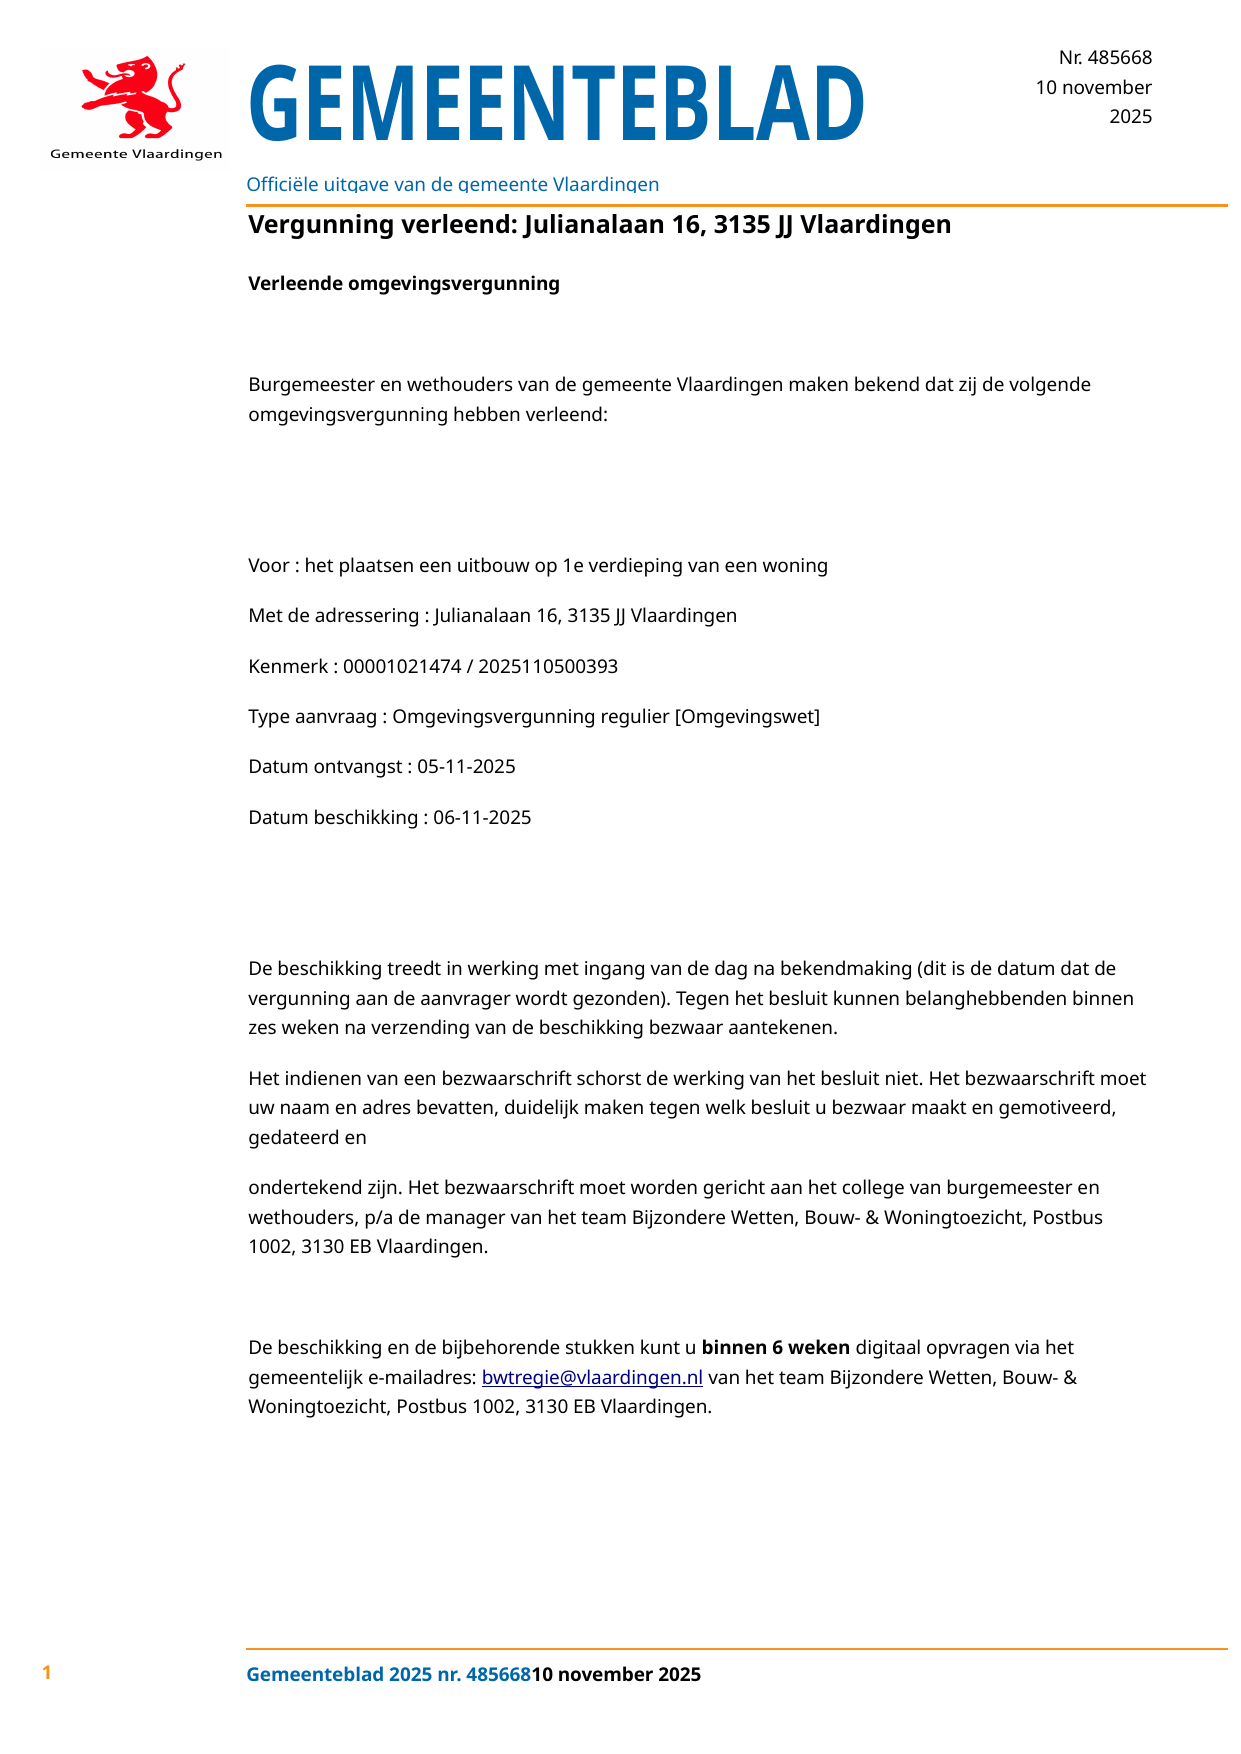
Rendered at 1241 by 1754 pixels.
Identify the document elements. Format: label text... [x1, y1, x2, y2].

text De beschikking treedt in werking met ingang van de dag na bekendmaking (dit is de datum dat de vergunning aan de aanvrager wordt gezonden). Tegen het besluit kunnen belanghebbenden binnen zes weken na verzending van de beschikking bezwaar aantekenen. [248, 955, 1152, 1040]
text Het indienen van een bezwaarschrift schorst de werking van het besluit niet. Het bezwaarschrift moet uw naam en adres bevatten, duidelijk maken tegen welk besluit u bezwaar maakt en gemotiveerd, gedateerd en [248, 1065, 1152, 1150]
picture [41, 47, 231, 172]
text Vergunning verleend: Julianalaan 16, 3135 JJ Vlaardingen [248, 207, 1152, 241]
text ondertekend zijn. Het bezwaarschrift moet worden gericht aan het college van burgemeester en wethouders, p/a de manager van het team Bijzondere Wetten, Bouw- & Woningtoezicht, Postbus 1002, 3130 EB Vlaardingen. [248, 1174, 1152, 1259]
text Kenmerk : 00001021474 / 2025110500393 [248, 653, 1152, 678]
text Voor : het plaatsen een uitbouw op 1e verdieping van een woning [248, 552, 1152, 578]
text Verleende omgevingsvergunning [248, 270, 1152, 296]
text De beschikking en de bijbehorende stukken kunt u binnen 6 weken digitaal opvragen via het gemeentelijk e-mailadres: bwtregie@vlaardingen.nl van het team Bijzondere Wetten, Bouw- & Woningtoezicht, Postbus 1002, 3130 EB Vlaardingen. [248, 1334, 1152, 1419]
text Met de adressering : Julianalaan 16, 3135 JJ Vlaardingen [248, 602, 1152, 628]
text Type aanvraag : Omgevingsvergunning regulier [Omgevingswet] [248, 703, 1152, 729]
text Datum ontvangst : 05-11-2025 [248, 754, 1152, 779]
text Burgemeester en wethouders van de gemeente Vlaardingen maken bekend dat zij de volgende omgevingsvergunning hebben verleend: [248, 371, 1152, 426]
text Datum beschikking : 06-11-2025 [248, 804, 1152, 830]
